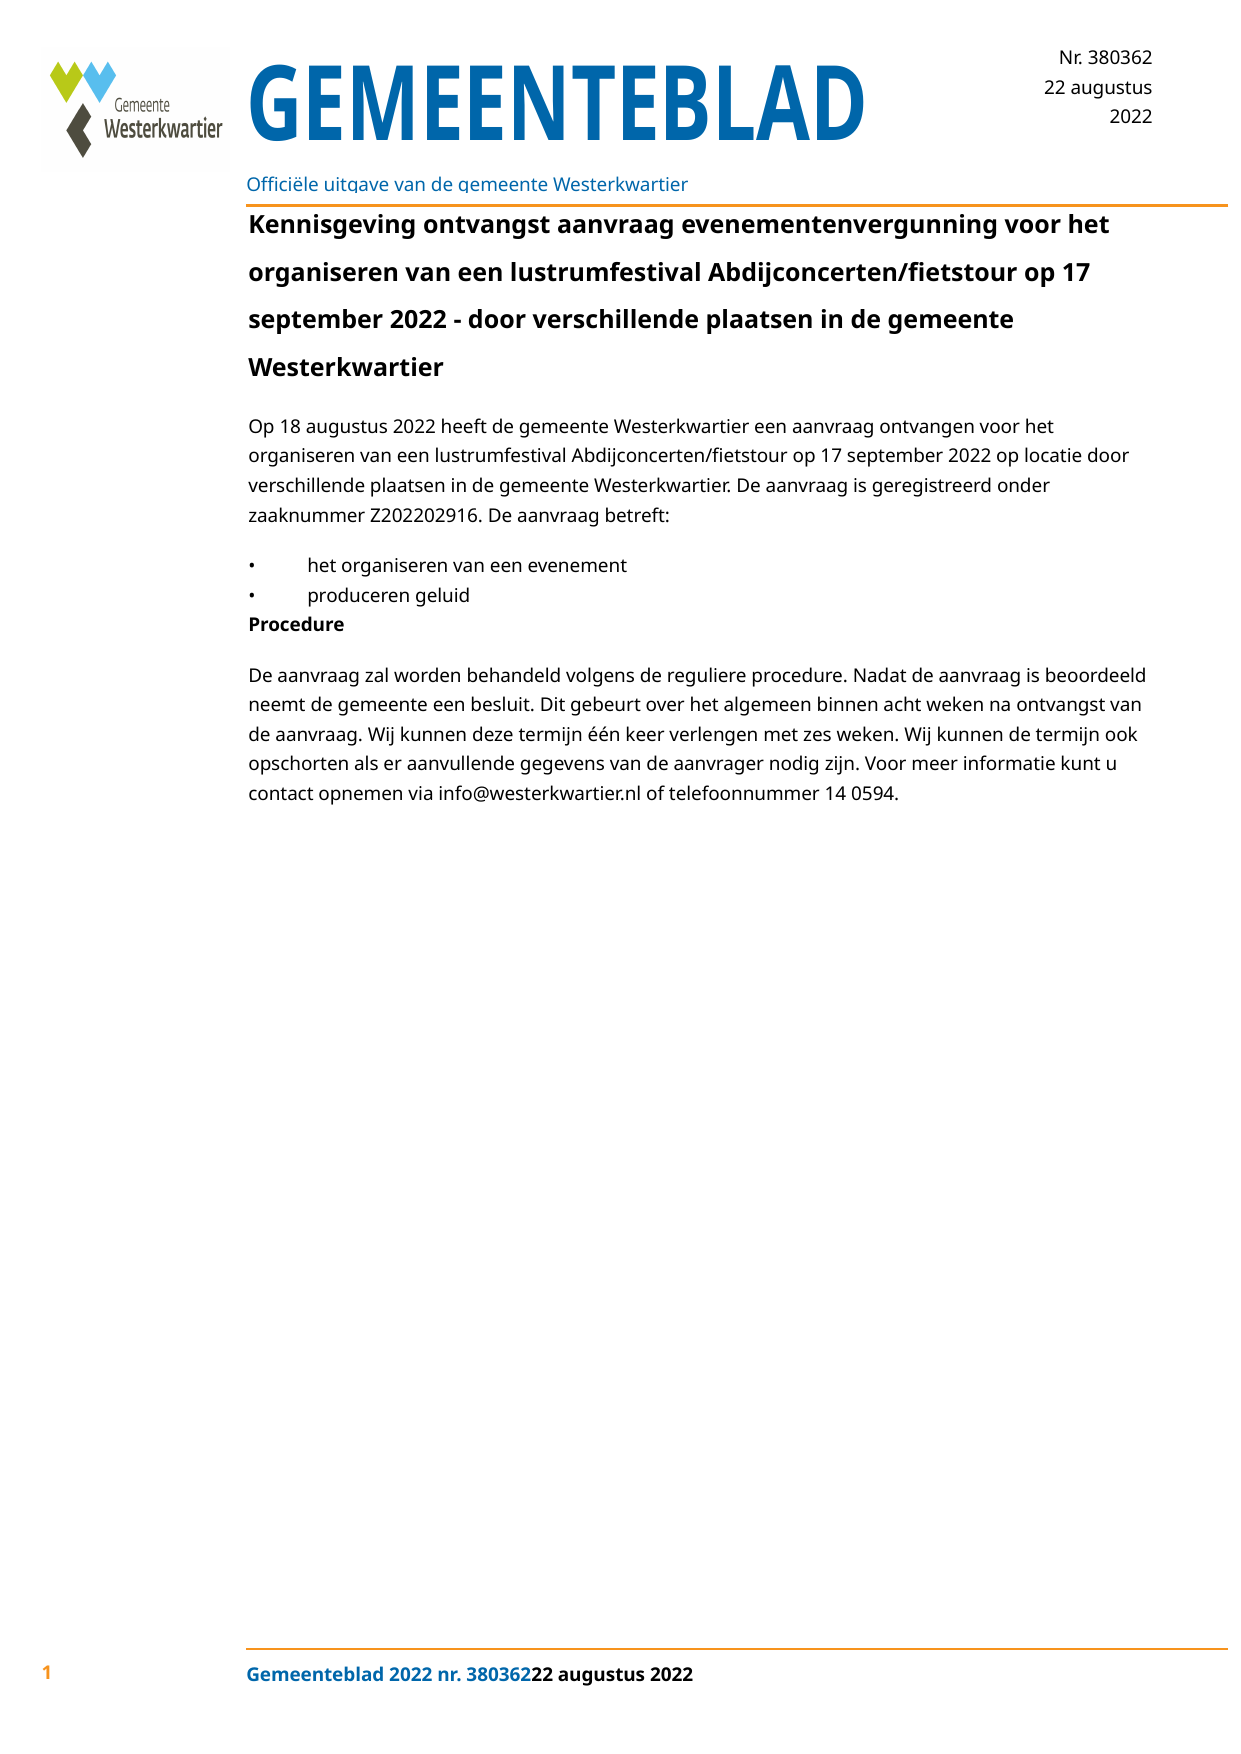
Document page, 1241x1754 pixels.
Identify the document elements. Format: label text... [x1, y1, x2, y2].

picture [41, 47, 231, 172]
text Procedure [248, 611, 1152, 637]
list produceren geluid [248, 582, 1152, 608]
text Op 18 augustus 2022 heeft de gemeente Westerkwartier een aanvraag ontvangen voor het organiseren van een lustrumfestival Abdijconcerten/fietstour op 17 september 2022 op locatie door verschillende plaatsen in de gemeente Westerkwartier. De aanvraag is geregistreerd onder zaaknummer Z202202916. De aanvraag betreft: [248, 413, 1152, 528]
list het organiseren van een evenement [248, 552, 1152, 578]
text De aanvraag zal worden behandeld volgens de reguliere procedure. Nadat de aanvraag is beoordeeld neemt de gemeente een besluit. Dit gebeurt over het algemeen binnen acht weken na ontvangst van de aanvraag. Wij kunnen deze termijn één keer verlengen met zes weken. Wij kunnen de termijn ook opschorten als er aanvullende gegevens van de aanvrager nodig zijn. Voor meer informatie kunt u contact opnemen via info@westerkwartier.nl of telefoonnummer 14 0594. [248, 662, 1152, 806]
text Kennisgeving ontvangst aanvraag evenementenvergunning voor het organiseren van een lustrumfestival Abdijconcerten/fietstour op 17 september 2022 - door verschillende plaatsen in de gemeente Westerkwartier [248, 207, 1152, 384]
